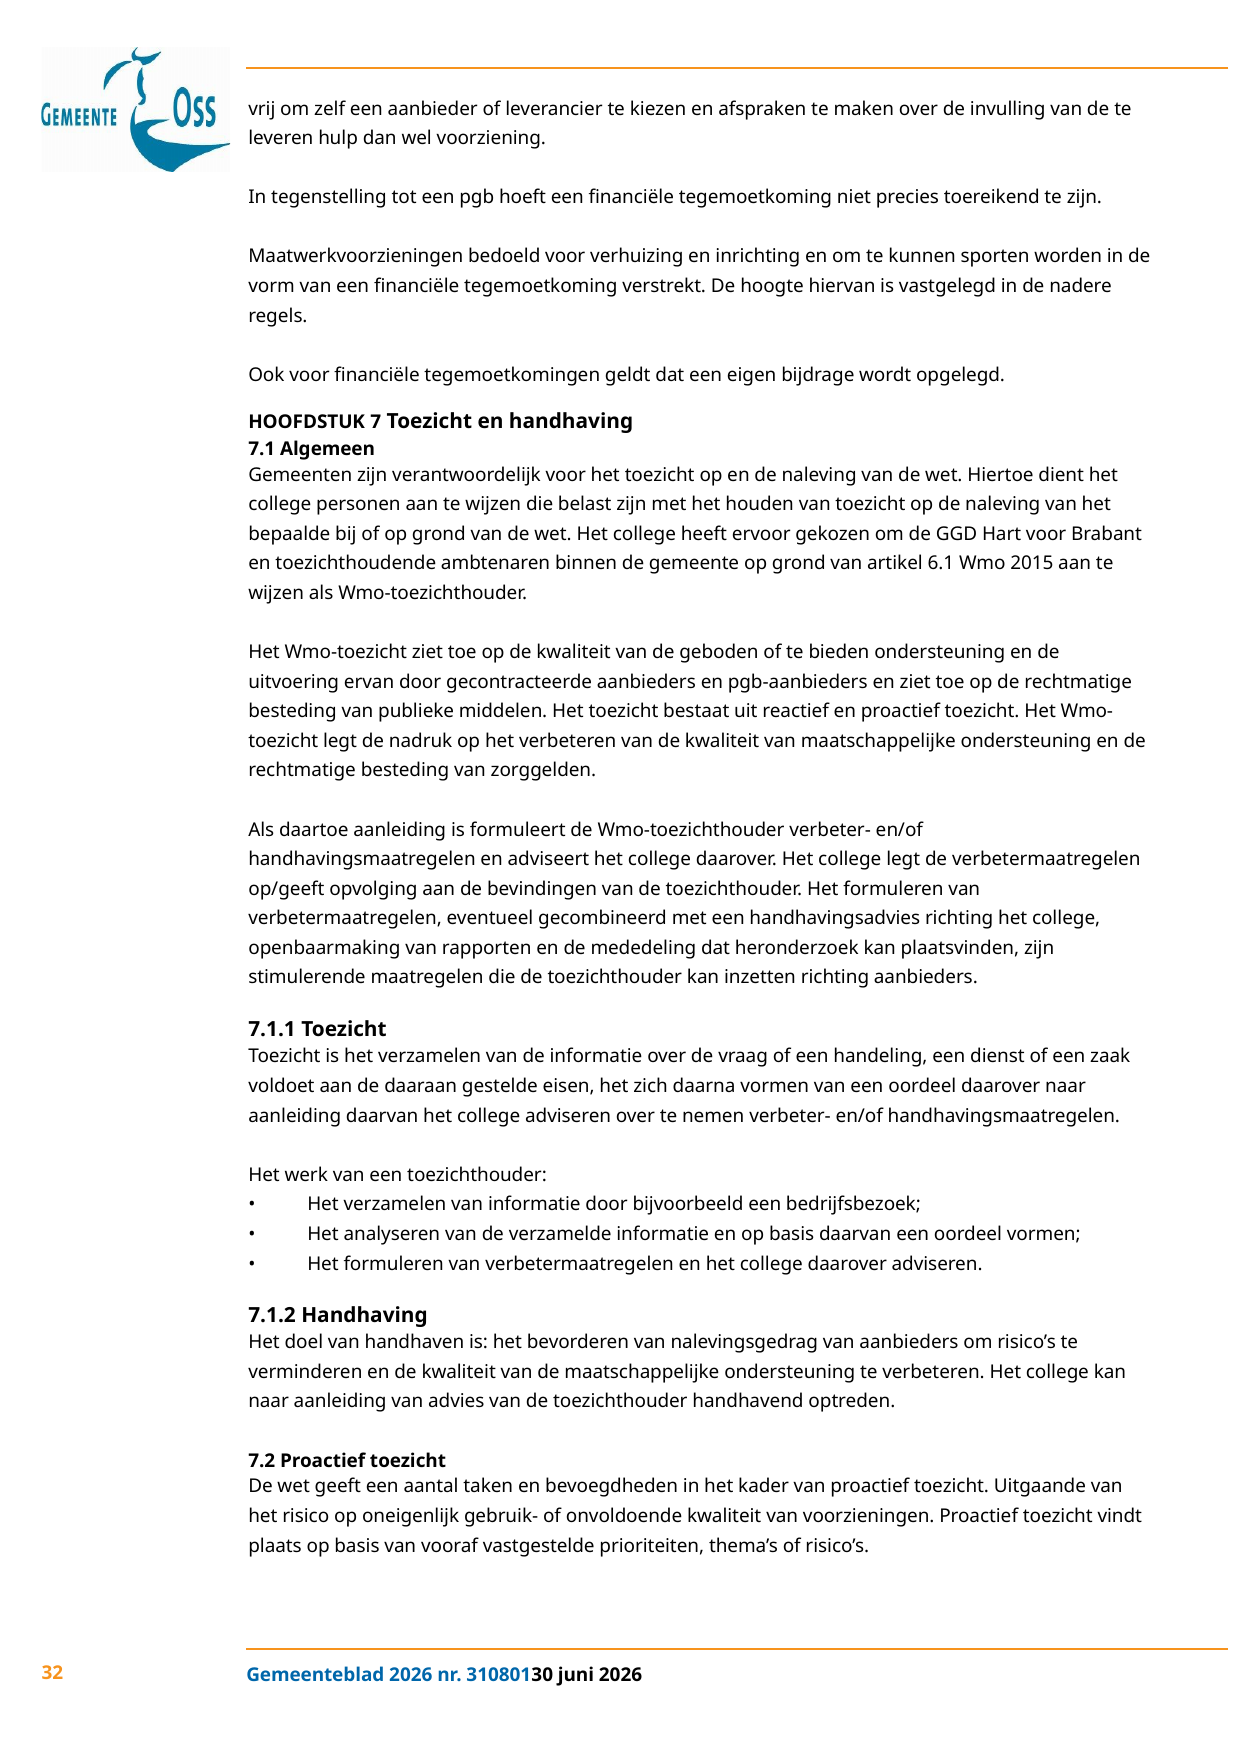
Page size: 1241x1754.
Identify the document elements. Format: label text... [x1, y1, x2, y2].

text Toezicht is het verzamelen van de informatie over de vraag of een handeling, een dienst of een zaak voldoet aan de daaraan gestelde eisen, het zich daarna vormen van een oordeel daarover naar aanleiding daarvan het college adviseren over te nemen verbeter- en/of handhavingsmaatregelen. [248, 1043, 1152, 1127]
text 7.1.1 Toezicht [248, 1014, 1152, 1043]
text Maatwerkvoorzieningen bedoeld voor verhuizing en inrichting en om te kunnen sporten worden in de vorm van een financiële tegemoetkoming verstrekt. De hoogte hiervan is vastgelegd in de nadere regels. [248, 243, 1152, 328]
picture [41, 47, 231, 172]
text HOOFDSTUK 7 Toezicht en handhaving [248, 407, 1152, 435]
text Als daartoe aanleiding is formuleert de Wmo-toezichthouder verbeter- en/of handhavingsmaatregelen en adviseert het college daarover. Het college legt de verbetermaatregelen op/geeft opvolging aan de bevindingen van de toezichthouder. Het formuleren van verbetermaatregelen, eventueel gecombineerd met een handhavingsadvies richting het college, openbaarmaking van rapporten en de mededeling dat heronderzoek kan plaatsvinden, zijn stimulerende maatregelen die de toezichthouder kan inzetten richting aanbieders. [248, 816, 1152, 989]
list Het analyseren van de verzamelde informatie en op basis daarvan een oordeel vormen; [248, 1220, 1152, 1246]
list Het verzamelen van informatie door bijvoorbeeld een bedrijfsbezoek; [248, 1191, 1152, 1216]
text Het werk van een toezichthouder: [248, 1161, 1152, 1187]
text Ook voor financiële tegemoetkomingen geldt dat een eigen bijdrage wordt opgelegd. [248, 361, 1152, 387]
list Het formuleren van verbetermaatregelen en het college daarover adviseren. [248, 1250, 1152, 1275]
text De wet geeft een aantal taken en bevoegdheden in het kader van proactief toezicht. Uitgaande van het risico op oneigenlijk gebruik- of onvoldoende kwaliteit van voorzieningen. Proactief toezicht vindt plaats op basis van vooraf vastgestelde prioriteiten, thema’s of risico’s. [248, 1473, 1152, 1557]
text Het Wmo-toezicht ziet toe op de kwaliteit van de geboden of te bieden ondersteuning en de uitvoering ervan door gecontracteerde aanbieders en pgb-aanbieders en ziet toe op de rechtmatige besteding van publieke middelen. Het toezicht bestaat uit reactief en proactief toezicht. Het Wmo-toezicht legt de nadruk op het verbeteren van de kwaliteit van maatschappelijke ondersteuning en de rechtmatige besteding van zorggelden. [248, 638, 1152, 782]
text 7.1.2 Handhaving [248, 1300, 1152, 1328]
text vrij om zelf een aanbieder of leverancier te kiezen en afspraken te maken over de invulling van de te leveren hulp dan wel voorziening. [248, 95, 1152, 150]
text Het doel van handhaven is: het bevorderen van nalevingsgedrag van aanbieders om risico’s te verminderen en de kwaliteit van de maatschappelijke ondersteuning te verbeteren. Het college kan naar aanleiding van advies van de toezichthouder handhavend optreden. [248, 1328, 1152, 1413]
text In tegenstelling tot een pgb hoeft een financiële tegemoetkoming niet precies toereikend te zijn. [248, 183, 1152, 209]
text 7.1 Algemeen [248, 435, 1152, 461]
text 7.2 Proactief toezicht [248, 1447, 1152, 1473]
text Gemeenten zijn verantwoordelijk voor het toezicht op en de naleving van de wet. Hiertoe dient het college personen aan te wijzen die belast zijn met het houden van toezicht op de naleving van het bepaalde bij of op grond van de wet. Het college heeft ervoor gekozen om de GGD Hart voor Brabant en toezichthoudende ambtenaren binnen de gemeente op grond van artikel 6.1 Wmo 2015 aan te wijzen als Wmo-toezichthouder. [248, 461, 1152, 605]
